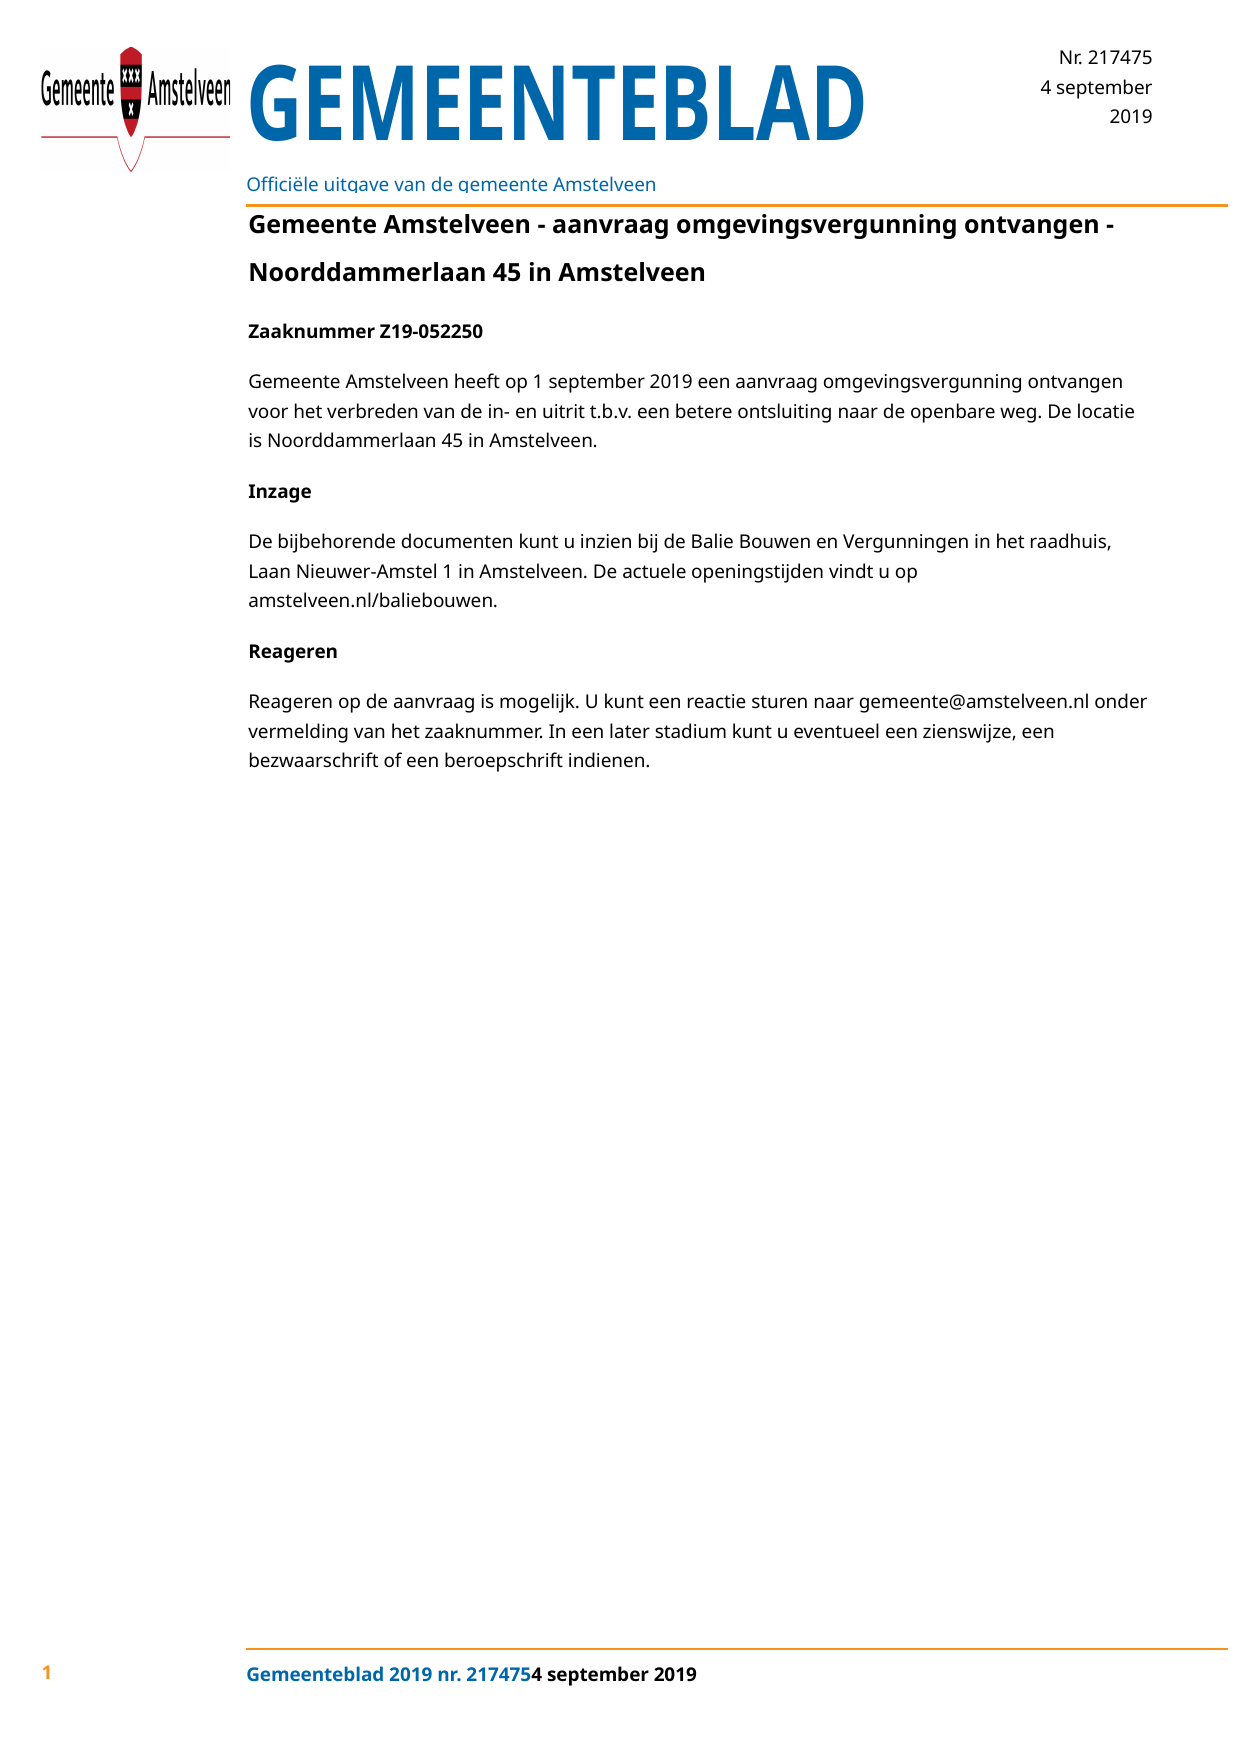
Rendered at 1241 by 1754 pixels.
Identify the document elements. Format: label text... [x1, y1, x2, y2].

text Reageren op de aanvraag is mogelijk. U kunt een reactie sturen naar gemeente@amstelveen.nl onder vermelding van het zaaknummer. In een later stadium kunt u eventueel een zienswijze, een bezwaarschrift of een beroepschrift indienen. [248, 688, 1152, 773]
picture [41, 47, 231, 172]
text Inzage [248, 478, 1152, 504]
text Gemeente Amstelveen - aanvraag omgevingsvergunning ontvangen - Noorddammerlaan 45 in Amstelveen [248, 207, 1152, 288]
text Zaaknummer Z19-052250 [248, 318, 1152, 344]
text Reageren [248, 638, 1152, 664]
text De bijbehorende documenten kunt u inzien bij de Balie Bouwen en Vergunningen in het raadhuis, Laan Nieuwer-Amstel 1 in Amstelveen. De actuele openingstijden vindt u op amstelveen.nl/baliebouwen. [248, 528, 1152, 613]
text Gemeente Amstelveen heeft op 1 september 2019 een aanvraag omgevingsvergunning ontvangen voor het verbreden van de in- en uitrit t.b.v. een betere ontsluiting naar de openbare weg. De locatie is Noorddammerlaan 45 in Amstelveen. [248, 368, 1152, 453]
